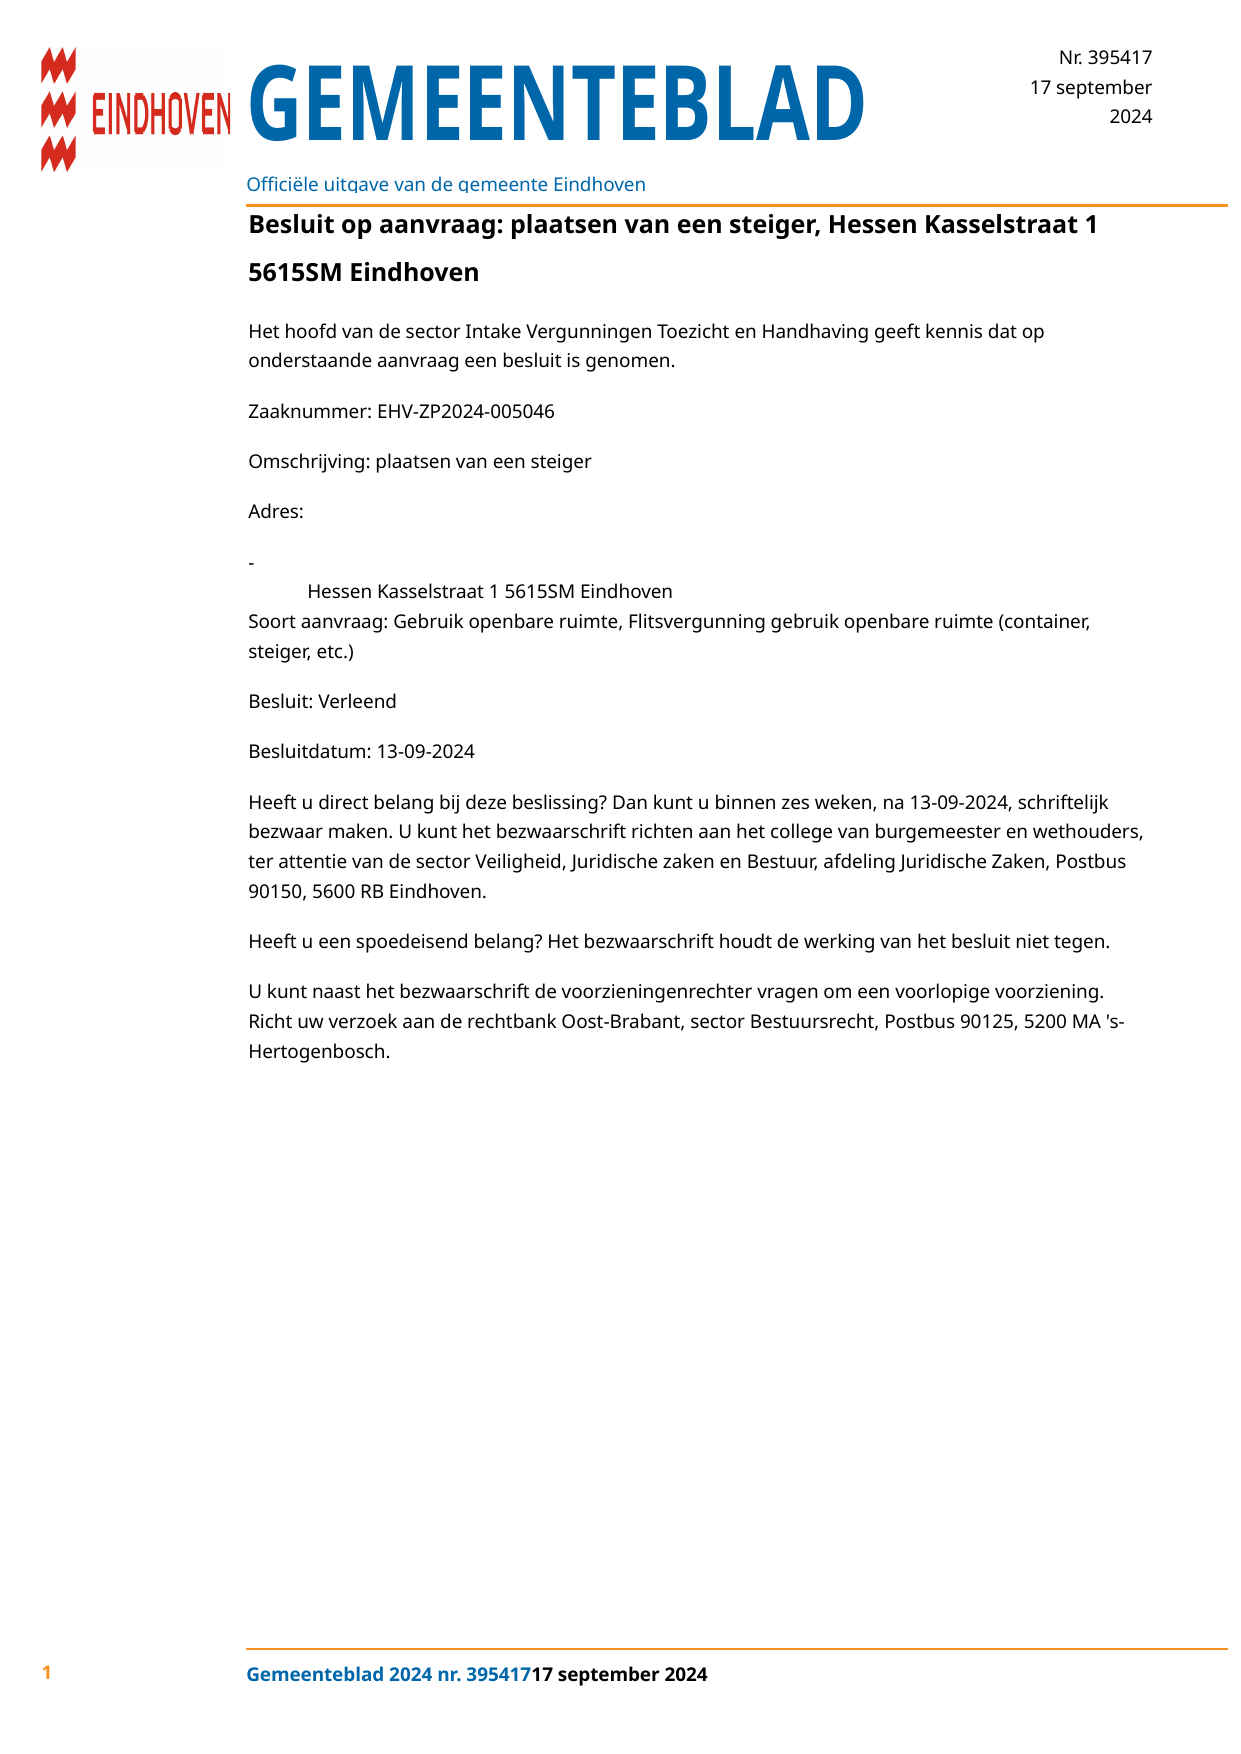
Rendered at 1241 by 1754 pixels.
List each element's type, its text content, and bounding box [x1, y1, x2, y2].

text Besluit: Verleend [248, 688, 1152, 714]
text Zaaknummer: EHV-ZP2024-005046 [248, 398, 1152, 424]
text U kunt naast het bezwaarschrift de voorzieningenrechter vragen om een voorlopige voorziening. Richt uw verzoek aan de rechtbank Oost-Brabant, sector Bestuursrecht, Postbus 90125, 5200 MA 's-Hertogenbosch. [248, 979, 1152, 1064]
picture [41, 47, 231, 172]
list Hessen Kasselstraat 1 5615SM Eindhoven [248, 579, 1152, 604]
text Besluitdatum: 13-09-2024 [248, 739, 1152, 764]
text Omschrijving: plaatsen van een steiger [248, 448, 1152, 474]
text Het hoofd van de sector Intake Vergunningen Toezicht en Handhaving geeft kennis dat op onderstaande aanvraag een besluit is genomen. [248, 318, 1152, 373]
text Besluit op aanvraag: plaatsen van een steiger, Hessen Kasselstraat 1 5615SM Eindhoven [248, 207, 1152, 288]
text Soort aanvraag: Gebruik openbare ruimte, Flitsvergunning gebruik openbare ruimte (container, steiger, etc.) [248, 608, 1152, 664]
text Heeft u direct belang bij deze beslissing? Dan kunt u binnen zes weken, na 13-09-2024, schriftelijk bezwaar maken. U kunt het bezwaarschrift richten aan het college van burgemeester en wethouders, ter attentie van de sector Veiligheid, Juridische zaken en Bestuur, afdeling Juridische Zaken, Postbus 90150, 5600 RB Eindhoven. [248, 789, 1152, 904]
text Heeft u een spoedeisend belang? Het bezwaarschrift houdt de werking van het besluit niet tegen. [248, 928, 1152, 954]
text Adres: [248, 499, 1152, 524]
